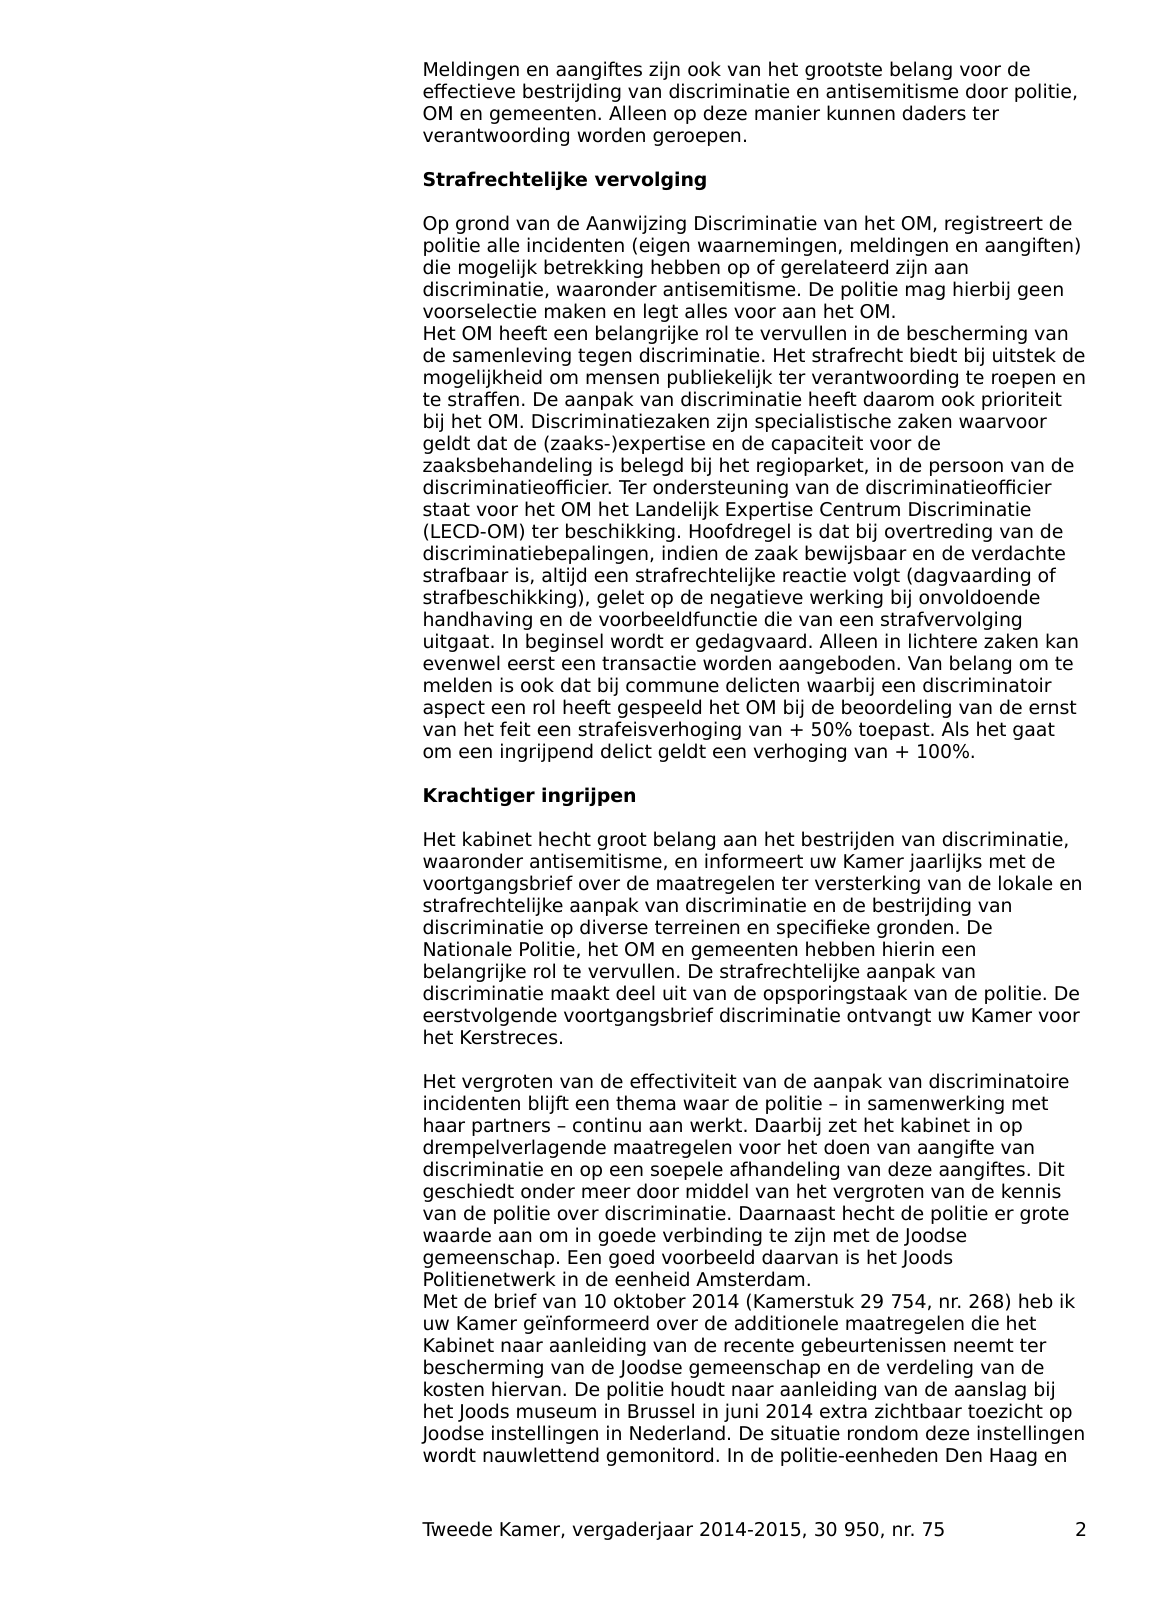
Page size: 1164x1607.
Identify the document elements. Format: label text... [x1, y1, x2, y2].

text Meldingen en aangiftes zijn ook van het grootste belang voor de effectieve bestrijding van discriminatie en antisemitisme door politie, OM en gemeenten. Alleen op deze manier kunnen daders ter verantwoording worden geroepen. [422, 59, 1087, 147]
text Het vergroten van de effectiviteit van de aanpak van discriminatoire incidenten blijft een thema waar de politie – in samenwerking met haar partners – continu aan werkt. Daarbij zet het kabinet in op drempelverlagende maatregelen voor het doen van aangifte van discriminatie en op een soepele afhandeling van deze aangiftes. Dit geschiedt onder meer door middel van het vergroten van de kennis van de politie over discriminatie. Daarnaast hecht de politie er grote waarde aan om in goede verbinding te zijn met de Joodse gemeenschap. Een goed voorbeeld daarvan is het Joods Politienetwerk in de eenheid Amsterdam. [422, 1071, 1087, 1291]
subtitle Krachtiger ingrijpen [422, 785, 1087, 807]
text Het kabinet hecht groot belang aan het bestrijden van discriminatie, waaronder antisemitisme, en informeert uw Kamer jaarlijks met de voortgangsbrief over de maatregelen ter versterking van de lokale en strafrechtelijke aanpak van discriminatie en de bestrijding van discriminatie op diverse terreinen en specifieke gronden. De Nationale Politie, het OM en gemeenten hebben hierin een belangrijke rol te vervullen. De strafrechtelijke aanpak van discriminatie maakt deel uit van de opsporingstaak van de politie. De eerstvolgende voortgangsbrief discriminatie ontvangt uw Kamer voor het Kerstreces. [422, 829, 1087, 1049]
text Met de brief van 10 oktober 2014 (Kamerstuk 29 754, nr. 268) heb ik uw Kamer geïnformeerd over de additionele maatregelen die het Kabinet naar aanleiding van de recente gebeurtenissen neemt ter bescherming van de Joodse gemeenschap en de verdeling van de kosten hiervan. De politie houdt naar aanleiding van de aanslag bij het Joods museum in Brussel in juni 2014 extra zichtbaar toezicht op Joodse instellingen in Nederland. De situatie rondom deze instellingen wordt nauwlettend gemonitord. In de politie-eenheden Den Haag en [422, 1291, 1087, 1467]
text Op grond van de Aanwijzing Discriminatie van het OM, registreert de politie alle incidenten (eigen waarnemingen, meldingen en aangiften) die mogelijk betrekking hebben op of gerelateerd zijn aan discriminatie, waaronder antisemitisme. De politie mag hierbij geen voorselectie maken en legt alles voor aan het OM. [422, 213, 1087, 323]
text Het OM heeft een belangrijke rol te vervullen in de bescherming van de samenleving tegen discriminatie. Het strafrecht biedt bij uitstek de mogelijkheid om mensen publiekelijk ter verantwoording te roepen en te straffen. De aanpak van discriminatie heeft daarom ook prioriteit bij het OM. Discriminatiezaken zijn specialistische zaken waarvoor geldt dat de (zaaks-)expertise en de capaciteit voor de zaaksbehandeling is belegd bij het regioparket, in de persoon van de discriminatieofficier. Ter ondersteuning van de discriminatieofficier staat voor het OM het Landelijk Expertise Centrum Discriminatie (LECD-OM) ter beschikking. Hoofdregel is dat bij overtreding van de discriminatiebepalingen, indien de zaak bewijsbaar en de verdachte strafbaar is, altijd een strafrechtelijke reactie volgt (dagvaarding of strafbeschikking), gelet op de negatieve werking bij onvoldoende handhaving en de voorbeeldfunctie die van een strafvervolging uitgaat. In beginsel wordt er gedagvaard. Alleen in lichtere zaken kan evenwel eerst een transactie worden aangeboden. Van belang om te melden is ook dat bij commune delicten waarbij een discriminatoir aspect een rol heeft gespeeld het OM bij de beoordeling van de ernst van het feit een strafeisverhoging van + 50% toepast. Als het gaat om een ingrijpend delict geldt een verhoging van + 100%. [422, 323, 1087, 763]
subtitle Strafrechtelijke vervolging [422, 169, 1087, 191]
